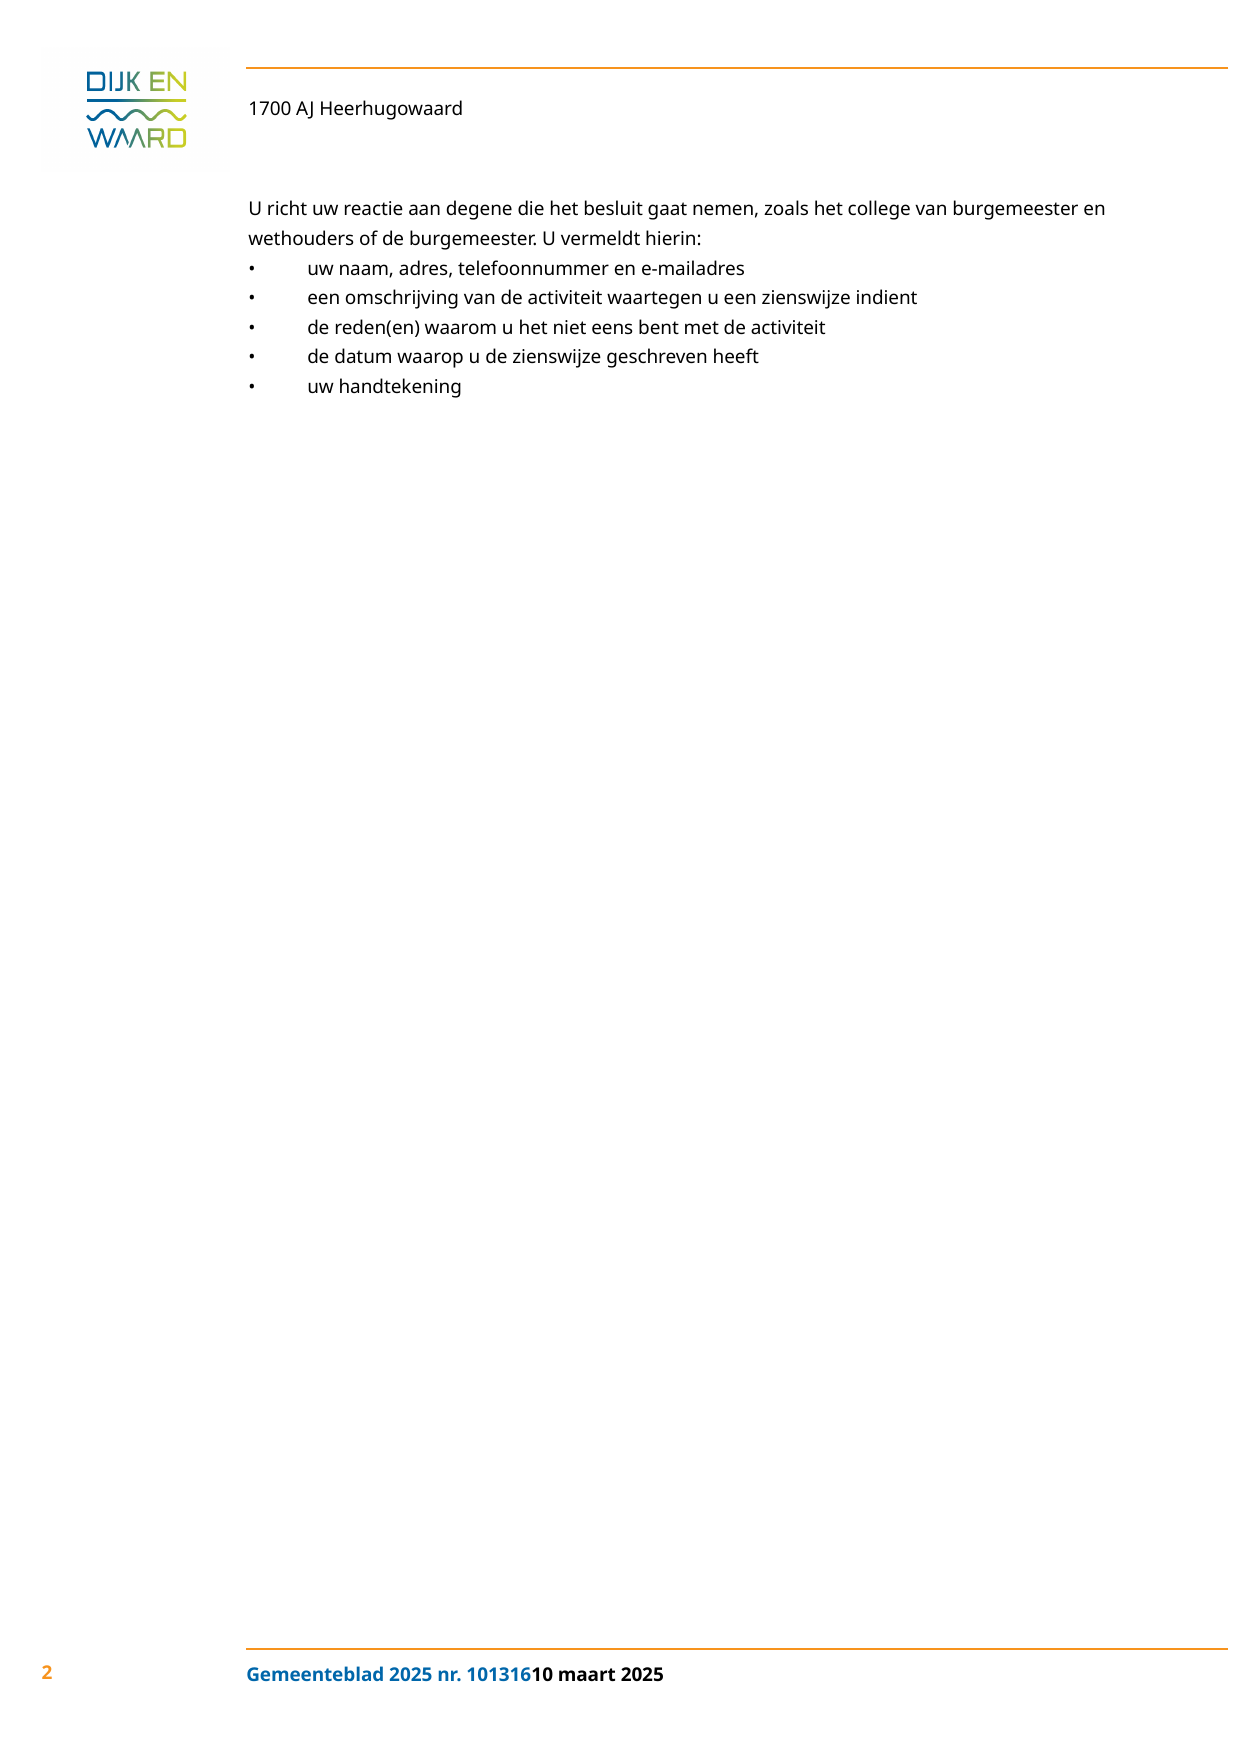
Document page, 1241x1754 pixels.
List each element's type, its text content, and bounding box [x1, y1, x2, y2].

picture [41, 47, 231, 172]
text 1700 AJ Heerhugowaard [248, 95, 1152, 121]
text U richt uw reactie aan degene die het besluit gaat nemen, zoals het college van burgemeester en wethouders of de burgemeester. U vermeldt hierin: [248, 196, 1152, 251]
list uw handtekening [248, 373, 1152, 399]
list de datum waarop u de zienswijze geschreven heeft [248, 343, 1152, 369]
list uw naam, adres, telefoonnummer en e-mailadres [248, 255, 1152, 281]
list de reden(en) waarom u het niet eens bent met de activiteit [248, 314, 1152, 340]
list een omschrijving van de activiteit waartegen u een zienswijze indient [248, 284, 1152, 310]
